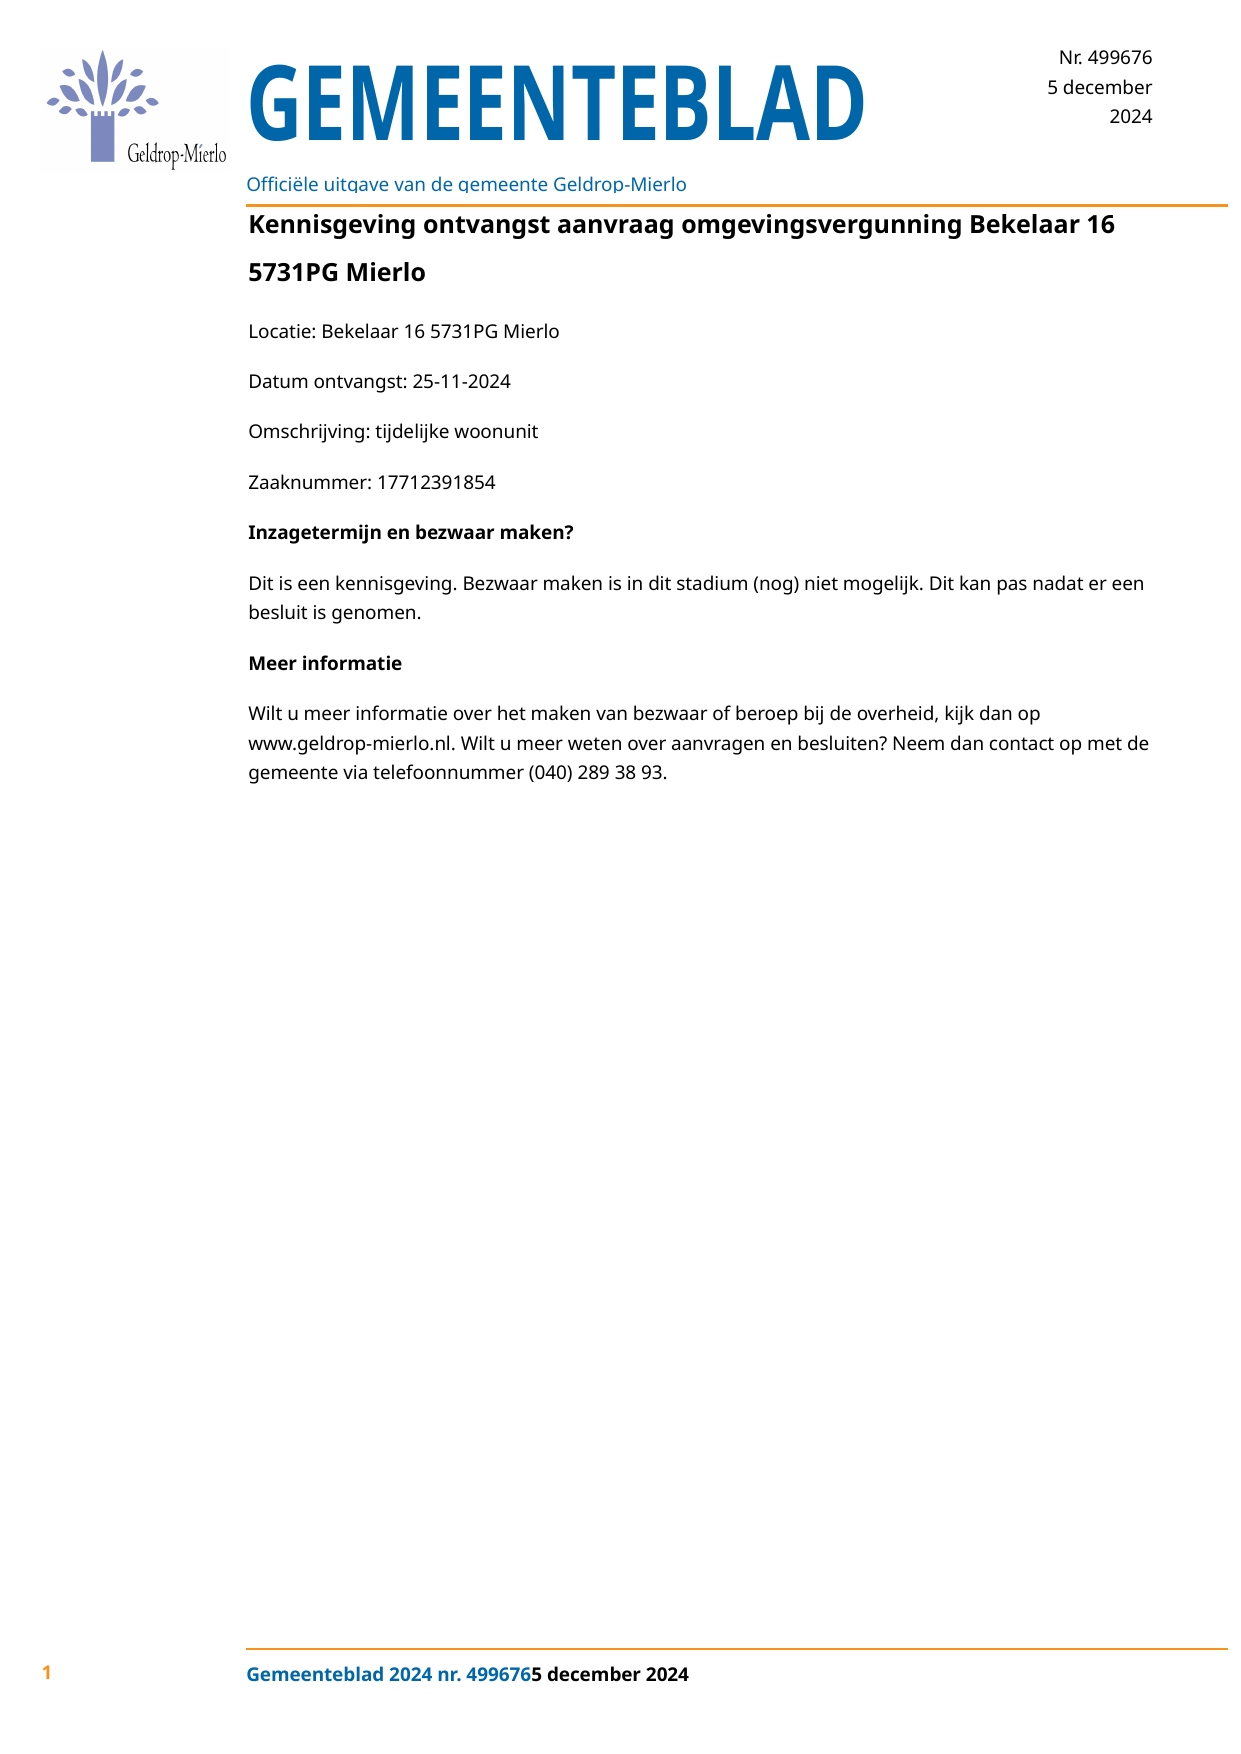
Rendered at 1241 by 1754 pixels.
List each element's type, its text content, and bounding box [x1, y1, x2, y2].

text Datum ontvangst: 25-11-2024 [248, 368, 1152, 394]
text Dit is een kennisgeving. Bezwaar maken is in dit stadium (nog) niet mogelijk. Dit kan pas nadat er een besluit is genomen. [248, 570, 1152, 625]
text Kennisgeving ontvangst aanvraag omgevingsvergunning Bekelaar 16 5731PG Mierlo [248, 207, 1152, 288]
text Locatie: Bekelaar 16 5731PG Mierlo [248, 318, 1152, 344]
text Wilt u meer informatie over het maken van bezwaar of beroep bij de overheid, kijk dan op www.geldrop-mierlo.nl. Wilt u meer weten over aanvragen en besluiten? Neem dan contact op met de gemeente via telefoonnummer (040) 289 38 93. [248, 700, 1152, 785]
picture [41, 47, 231, 172]
text Meer informatie [248, 650, 1152, 676]
text Omschrijving: tijdelijke woonunit [248, 419, 1152, 444]
text Zaaknummer: 17712391854 [248, 469, 1152, 495]
text Inzagetermijn en bezwaar maken? [248, 519, 1152, 545]
